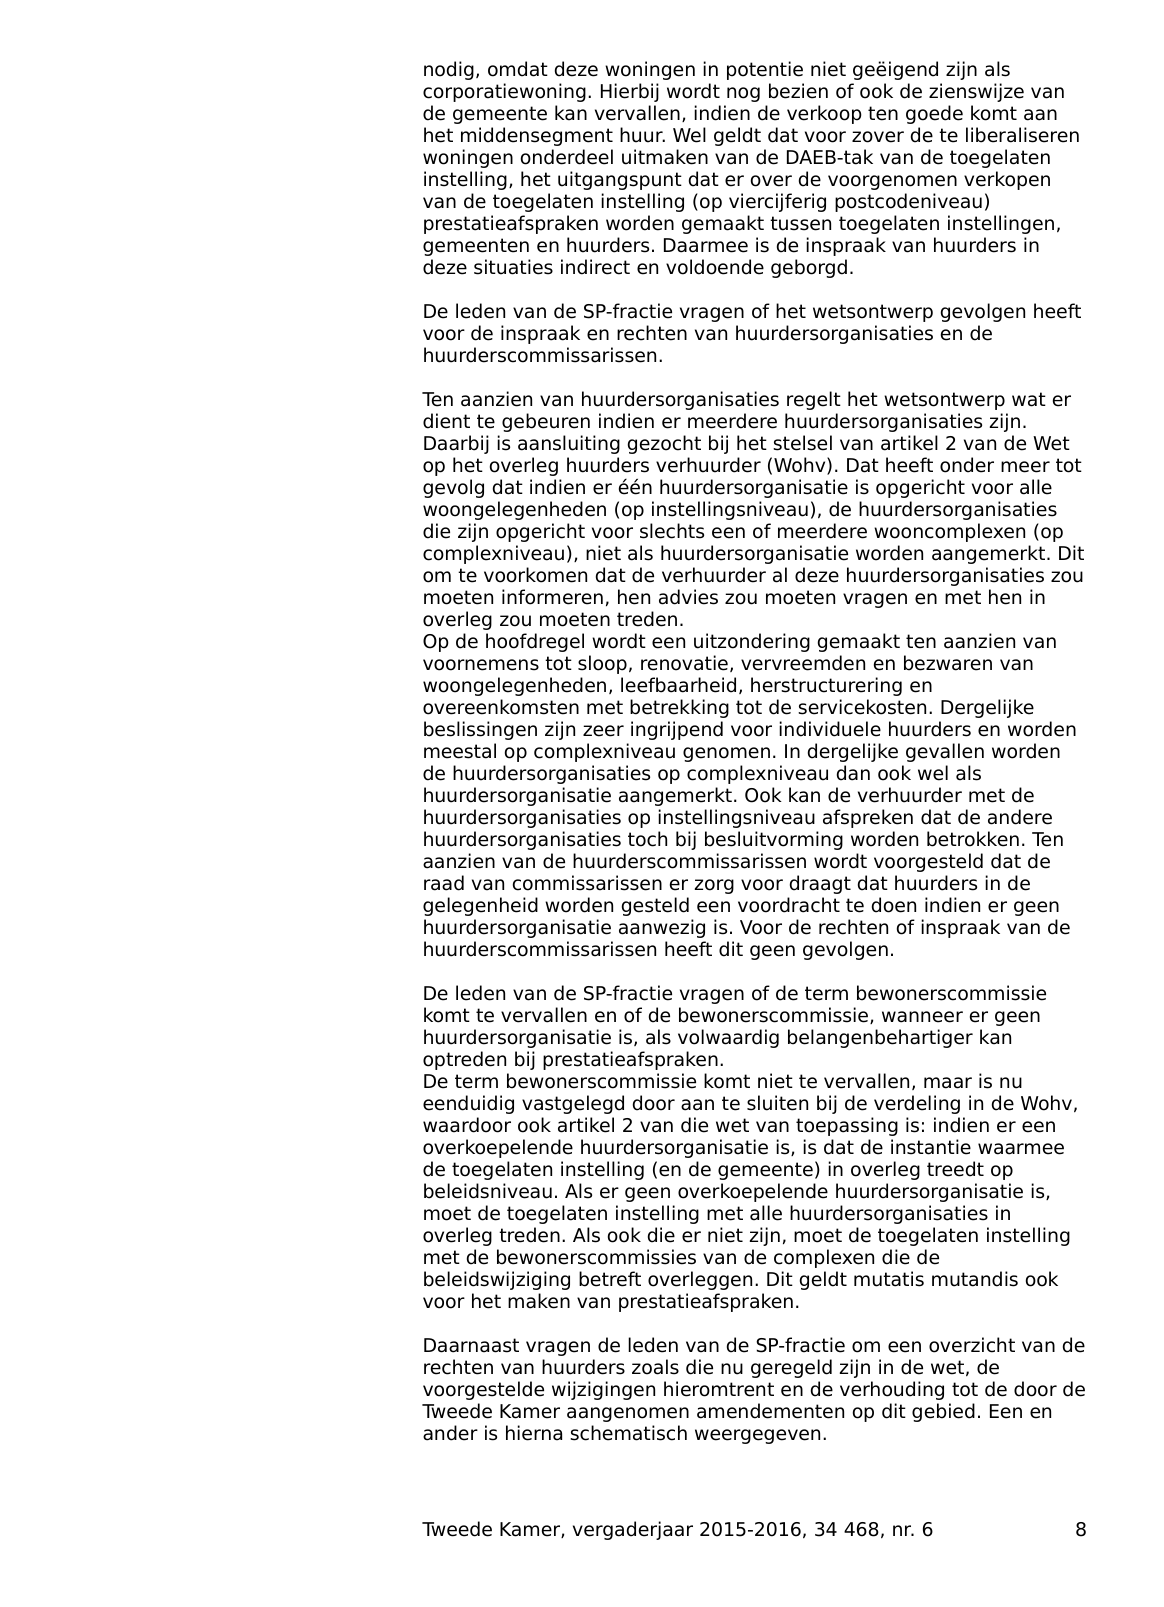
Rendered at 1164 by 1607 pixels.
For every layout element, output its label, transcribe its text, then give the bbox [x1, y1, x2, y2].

text De term bewonerscommissie komt niet te vervallen, maar is nu eenduidig vastgelegd door aan te sluiten bij de verdeling in de Wohv, waardoor ook artikel 2 van die wet van toepassing is: indien er een overkoepelende huurdersorganisatie is, is dat de instantie waarmee de toegelaten instelling (en de gemeente) in overleg treedt op beleidsniveau. Als er geen overkoepelende huurdersorganisatie is, moet de toegelaten instelling met alle huurdersorganisaties in overleg treden. Als ook die er niet zijn, moet de toegelaten instelling met de bewonerscommissies van de complexen die de beleidswijziging betreft overleggen. Dit geldt mutatis mutandis ook voor het maken van prestatieafspraken. [422, 1071, 1087, 1312]
text nodig, omdat deze woningen in potentie niet geëigend zijn als corporatiewoning. Hierbij wordt nog bezien of ook de zienswijze van de gemeente kan vervallen, indien de verkoop ten goede komt aan het middensegment huur. Wel geldt dat voor zover de te liberaliseren woningen onderdeel uitmaken van de DAEB-tak van de toegelaten instelling, het uitgangspunt dat er over de voorgenomen verkopen van de toegelaten instelling (op viercijferig postcodeniveau) prestatieafspraken worden gemaakt tussen toegelaten instellingen, gemeenten en huurders. Daarmee is de inspraak van huurders in deze situaties indirect en voldoende geborgd. [422, 59, 1087, 279]
text De leden van de SP-fractie vragen of het wetsontwerp gevolgen heeft voor de inspraak en rechten van huurdersorganisaties en de huurderscommissarissen. [422, 301, 1087, 367]
text Daarnaast vragen de leden van de SP-fractie om een overzicht van de rechten van huurders zoals die nu geregeld zijn in de wet, de voorgestelde wijzigingen hieromtrent en de verhouding tot de door de Tweede Kamer aangenomen amendementen op dit gebied. Een en ander is hierna schematisch weergegeven. [422, 1335, 1087, 1444]
text Op de hoofdregel wordt een uitzondering gemaakt ten aanzien van voornemens tot sloop, renovatie, vervreemden en bezwaren van woongelegenheden, leefbaarheid, herstructurering en overeenkomsten met betrekking tot de servicekosten. Dergelijke beslissingen zijn zeer ingrijpend voor individuele huurders en worden meestal op complexniveau genomen. In dergelijke gevallen worden de huurdersorganisaties op complexniveau dan ook wel als huurdersorganisatie aangemerkt. Ook kan de verhuurder met de huurdersorganisaties op instellingsniveau afspreken dat de andere huurdersorganisaties toch bij besluitvorming worden betrokken. Ten aanzien van de huurderscommissarissen wordt voorgesteld dat de raad van commissarissen er zorg voor draagt dat huurders in de gelegenheid worden gesteld een voordracht te doen indien er geen huurdersorganisatie aanwezig is. Voor de rechten of inspraak van de huurderscommissarissen heeft dit geen gevolgen. [422, 631, 1087, 961]
text Ten aanzien van huurdersorganisaties regelt het wetsontwerp wat er dient te gebeuren indien er meerdere huurdersorganisaties zijn. Daarbij is aansluiting gezocht bij het stelsel van artikel 2 van de Wet op het overleg huurders verhuurder (Wohv). Dat heeft onder meer tot gevolg dat indien er één huurdersorganisatie is opgericht voor alle woongelegenheden (op instellingsniveau), de huurdersorganisaties die zijn opgericht voor slechts een of meerdere wooncomplexen (op complexniveau), niet als huurdersorganisatie worden aangemerkt. Dit om te voorkomen dat de verhuurder al deze huurdersorganisaties zou moeten informeren, hen advies zou moeten vragen en met hen in overleg zou moeten treden. [422, 389, 1087, 631]
text De leden van de SP-fractie vragen of de term bewonerscommissie komt te vervallen en of de bewonerscommissie, wanneer er geen huurdersorganisatie is, als volwaardig belangenbehartiger kan optreden bij prestatieafspraken. [422, 983, 1087, 1071]
